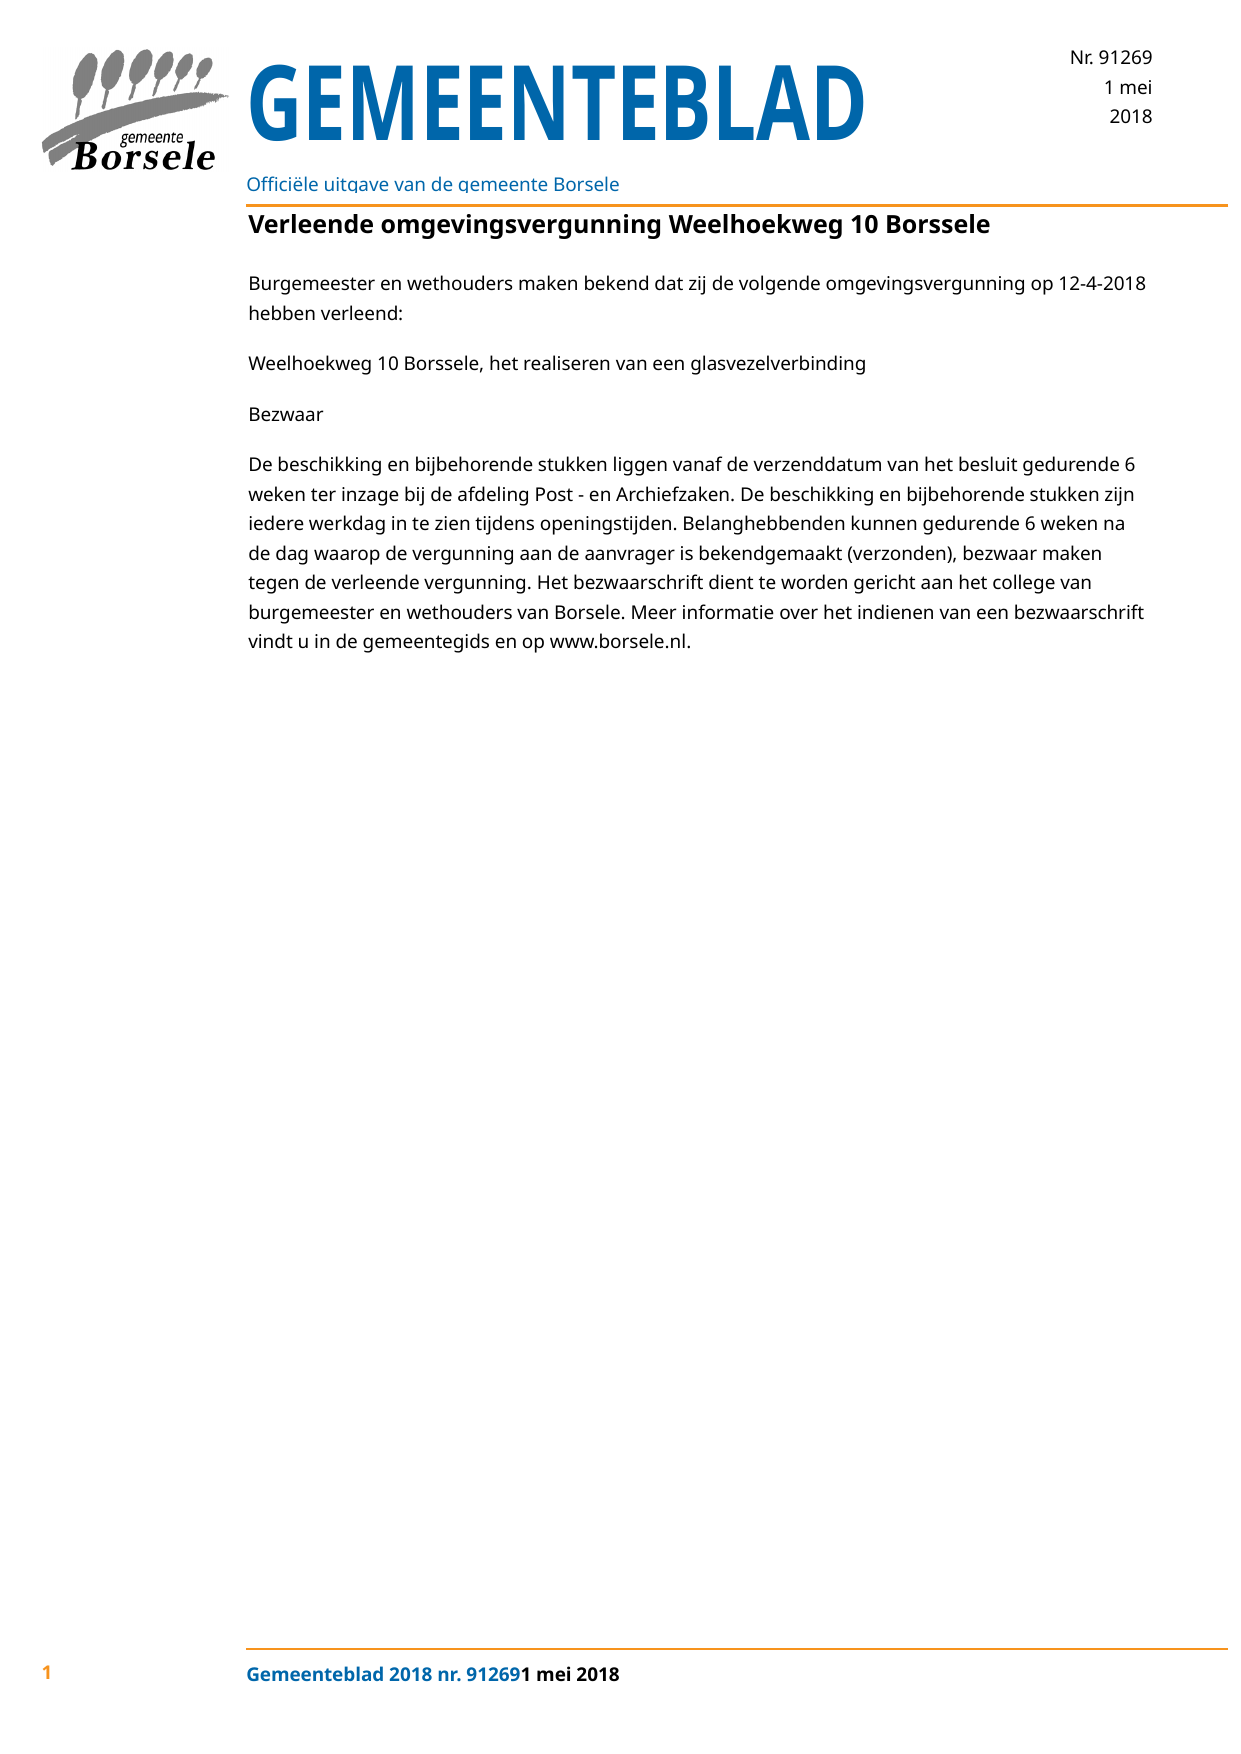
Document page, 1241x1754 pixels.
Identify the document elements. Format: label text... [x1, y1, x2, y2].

text Verleende omgevingsvergunning Weelhoekweg 10 Borssele [248, 207, 1152, 241]
text Bezwaar [248, 401, 1152, 426]
text De beschikking en bijbehorende stukken liggen vanaf de verzenddatum van het besluit gedurende 6 weken ter inzage bij de afdeling Post - en Archiefzaken. De beschikking en bijbehorende stukken zijn iedere werkdag in te zien tijdens openingstijden. Belanghebbenden kunnen gedurende 6 weken na de dag waarop de vergunning aan de aanvrager is bekendgemaakt (verzonden), bezwaar maken tegen de verleende vergunning. Het bezwaarschrift dient te worden gericht aan het college van burgemeester en wethouders van Borsele. Meer informatie over het indienen van een bezwaarschrift vindt u in de gemeentegids en op www.borsele.nl. [248, 451, 1152, 654]
text Burgemeester en wethouders maken bekend dat zij de volgende omgevingsvergunning op 12-4-2018 hebben verleend: [248, 270, 1152, 326]
text Weelhoekweg 10 Borssele, het realiseren van een glasvezelverbinding [248, 350, 1152, 376]
picture [41, 47, 231, 172]
